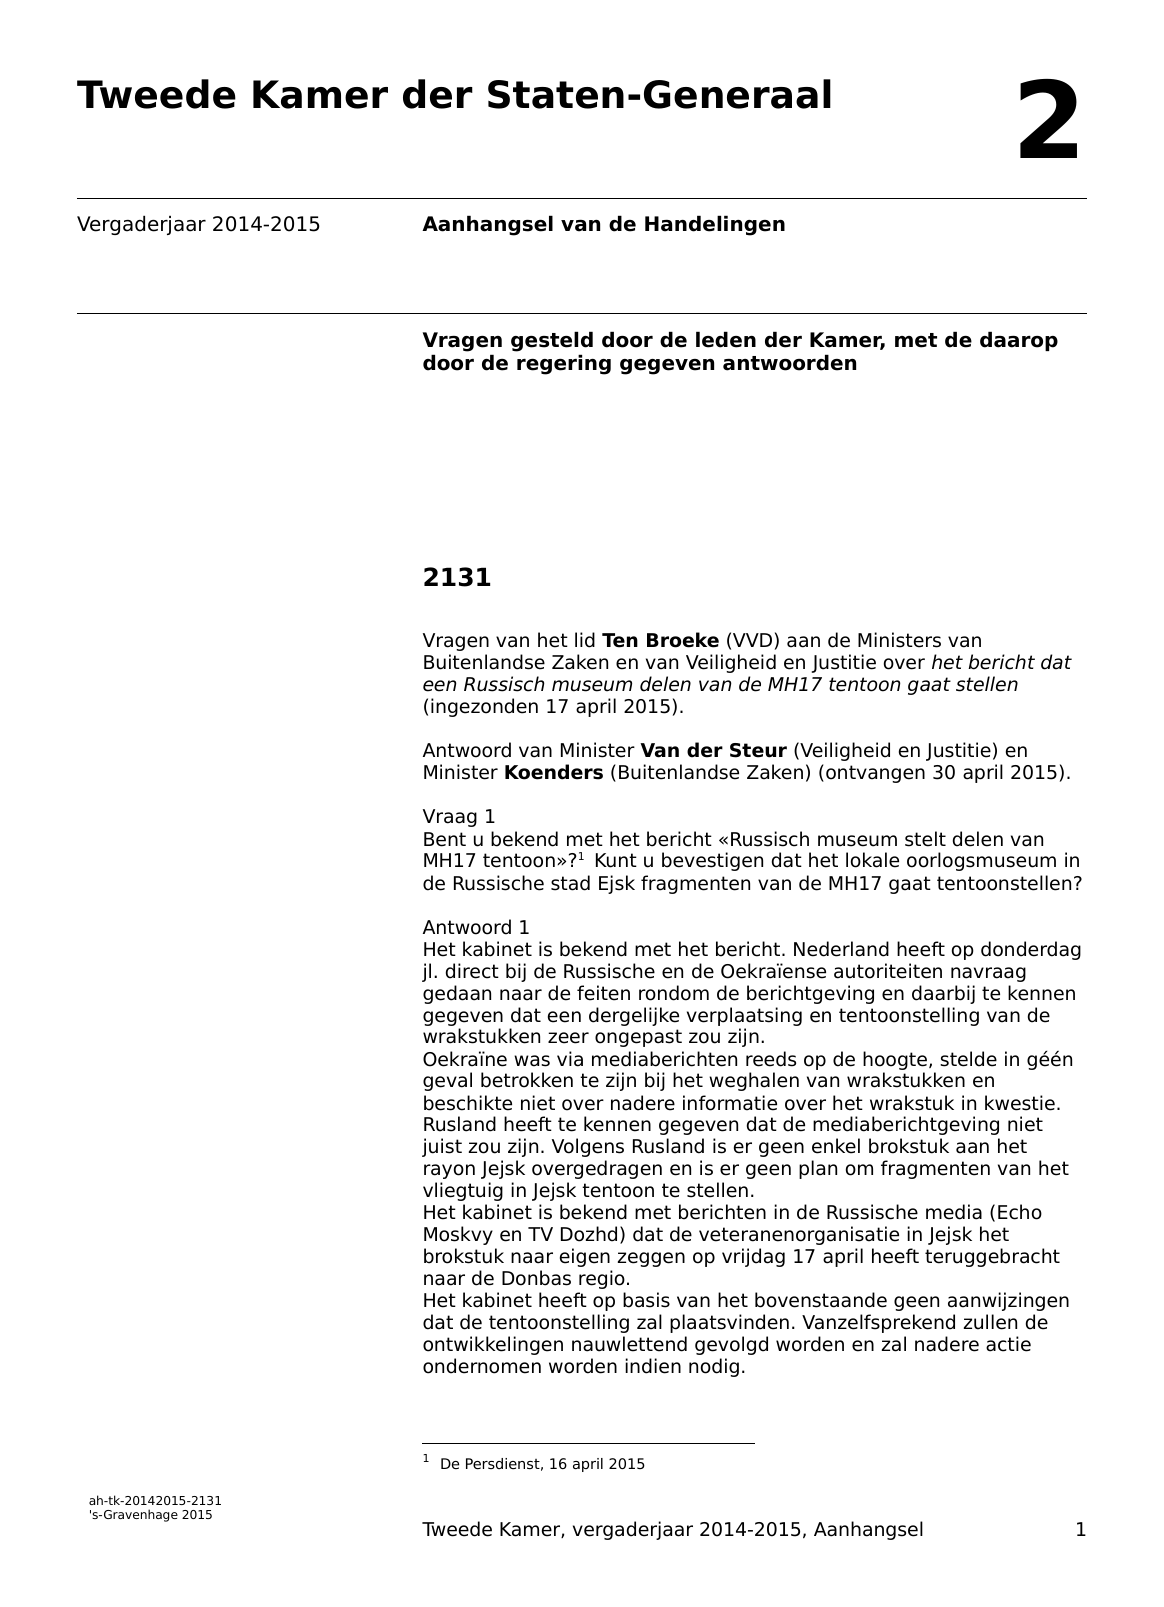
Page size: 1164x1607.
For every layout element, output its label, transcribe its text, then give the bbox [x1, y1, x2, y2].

text Oekraïne was via mediaberichten reeds op de hoogte, stelde in géén geval betrokken te zijn bij het weghalen van wrakstukken en beschikte niet over nadere informatie over het wrakstuk in kwestie. Rusland heeft te kennen gegeven dat de mediaberichtgeving niet juist zou zijn. Volgens Rusland is er geen enkel brokstuk aan het rayon Jejsk overgedragen en is er geen plan om fragmenten van het vliegtuig in Jejsk tentoon te stellen. [422, 1048, 1087, 1202]
text 's-Gravenhage 2015 [88, 1508, 323, 1522]
text Het kabinet is bekend met het bericht. Nederland heeft op donderdag jl. direct bij de Russische en de Oekraïense autoriteiten navraag gedaan naar de feiten rondom de berichtgeving en daarbij te kennen gegeven dat een dergelijke verplaatsing en tentoonstelling van de wrakstukken zeer ongepast zou zijn. [422, 938, 1087, 1048]
table_cell Vragen gesteld door de leden der Kamer, met de daarop door de regering gegeven antwoorden [422, 314, 1087, 375]
text Het kabinet heeft op basis van het bovenstaande geen aanwijzingen dat de tentoonstelling zal plaatsvinden. Vanzelfsprekend zullen de ontwikkelingen nauwlettend gevolgd worden en zal nadere actie ondernomen worden indien nodig. [422, 1290, 1087, 1378]
text Het kabinet is bekend met berichten in de Russische media (Echo Moskvy en TV Dozhd) dat de veteranenorganisatie in Jejsk het brokstuk naar eigen zeggen op vrijdag 17 april heeft teruggebracht naar de Donbas regio. [422, 1202, 1087, 1290]
table_cell Vergaderjaar 2014-2015 [77, 199, 422, 313]
text Vragen van het lid Ten Broeke (VVD) aan de Ministers van Buitenlandse Zaken en van Veiligheid en Justitie over het bericht dat een Russisch museum delen van de MH17 tentoon gaat stellen (ingezonden 17 april 2015). [422, 630, 1087, 718]
text 2131 [422, 563, 1087, 592]
table_cell [77, 314, 422, 375]
text Antwoord van Minister Van der Steur (Veiligheid en Justitie) en Minister Koenders (Buitenlandse Zaken) (ontvangen 30 april 2015). [422, 740, 1087, 784]
table_header Tweede Kamer der Staten-Generaal [77, 59, 886, 198]
text Antwoord 1 [422, 917, 1087, 938]
table_cell Aanhangsel van de Handelingen [422, 199, 1087, 313]
text Vraag 1 [422, 806, 1087, 828]
table_header 2 [886, 59, 1087, 198]
text ah-tk-20142015-2131 [88, 1494, 323, 1508]
text De Persdienst, 16 april 2015 [422, 1452, 1087, 1474]
text Bent u bekend met het bericht «Russisch museum stelt delen van MH17 tentoon»? Kunt u bevestigen dat het lokale oorlogsmuseum in de Russische stad Ejsk fragmenten van de MH17 gaat tentoonstellen? [422, 828, 1087, 894]
